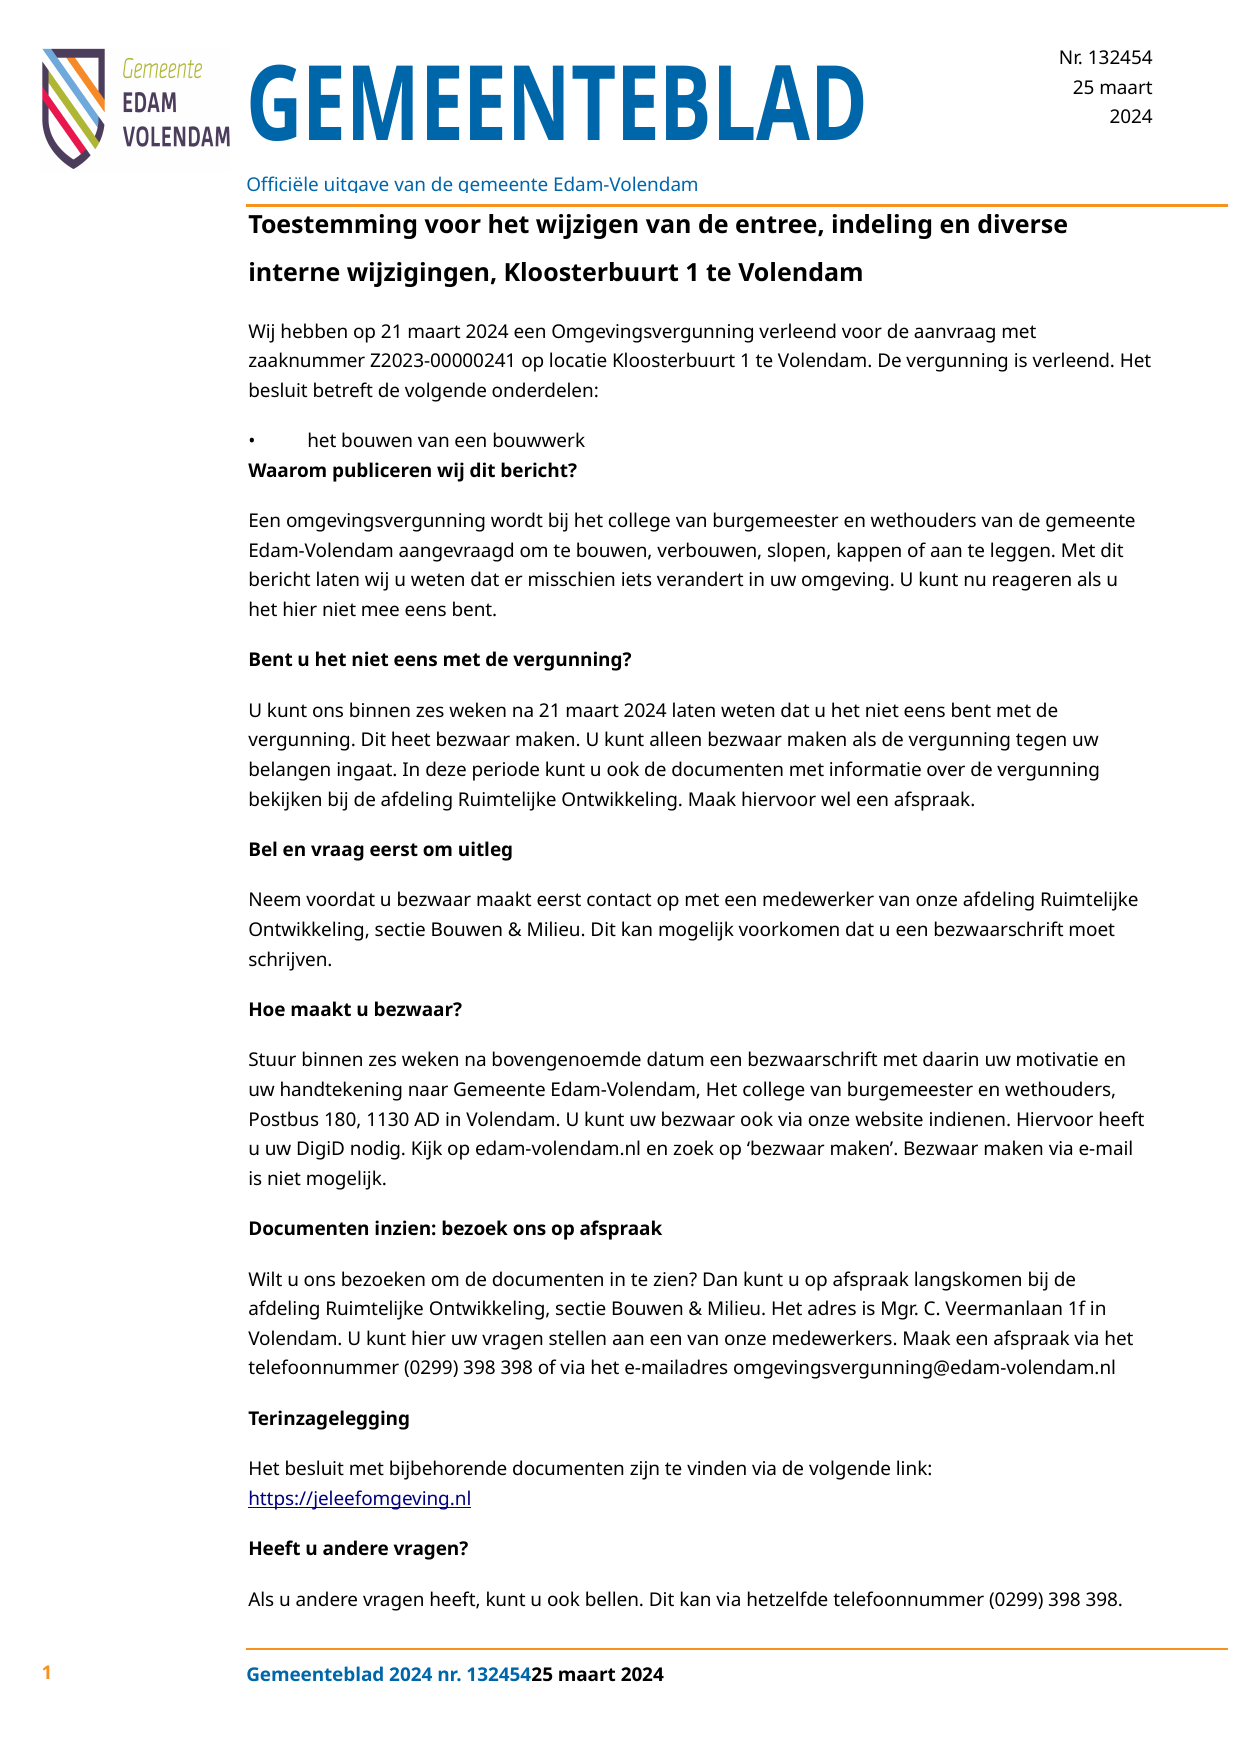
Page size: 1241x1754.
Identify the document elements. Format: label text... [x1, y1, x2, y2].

picture [41, 47, 231, 172]
text Hoe maakt u bezwaar? [248, 996, 1152, 1022]
text Wilt u ons bezoeken om de documenten in te zien? Dan kunt u op afspraak langskomen bij de afdeling Ruimtelijke Ontwikkeling, sectie Bouwen & Milieu. Het adres is Mgr. C. Veermanlaan 1f in Volendam. U kunt hier uw vragen stellen aan een van onze medewerkers. Maak een afspraak via het telefoonnummer (0299) 398 398 of via het e-mailadres omgevingsvergunning@edam-volendam.nl [248, 1266, 1152, 1380]
text Waarom publiceren wij dit bericht? [248, 457, 1152, 483]
text Het besluit met bijbehorende documenten zijn te vinden via de volgende link: https://jeleefomgeving.nl [248, 1455, 1152, 1511]
text Stuur binnen zes weken na bovengenoemde datum een bezwaarschrift met daarin uw motivatie en uw handtekening naar Gemeente Edam-Volendam, Het college van burgemeester en wethouders, Postbus 180, 1130 AD in Volendam. U kunt uw bezwaar ook via onze website indienen. Hiervoor heeft u uw DigiD nodig. Kijk op edam-volendam.nl en zoek op ‘bezwaar maken’. Bezwaar maken via e-mail is niet mogelijk. [248, 1047, 1152, 1191]
text Toestemming voor het wijzigen van de entree, indeling en diverse interne wijzigingen, Kloosterbuurt 1 te Volendam [248, 207, 1152, 288]
text Wij hebben op 21 maart 2024 een Omgevingsvergunning verleend voor de aanvraag met zaaknummer Z2023-00000241 op locatie Kloosterbuurt 1 te Volendam. De vergunning is verleend. Het besluit betreft de volgende onderdelen: [248, 318, 1152, 403]
text Bel en vraag eerst om uitleg [248, 836, 1152, 862]
text Heeft u andere vragen? [248, 1535, 1152, 1561]
text U kunt ons binnen zes weken na 21 maart 2024 laten weten dat u het niet eens bent met de vergunning. Dit heet bezwaar maken. U kunt alleen bezwaar maken als de vergunning tegen uw belangen ingaat. In deze periode kunt u ook de documenten met informatie over de vergunning bekijken bij de afdeling Ruimtelijke Ontwikkeling. Maak hiervoor wel een afspraak. [248, 697, 1152, 812]
text Als u andere vragen heeft, kunt u ook bellen. Dit kan via hetzelfde telefoonnummer (0299) 398 398. [248, 1586, 1152, 1612]
text Terinzagelegging [248, 1405, 1152, 1431]
text Een omgevingsvergunning wordt bij het college van burgemeester en wethouders van de gemeente Edam-Volendam aangevraagd om te bouwen, verbouwen, slopen, kappen of aan te leggen. Met dit bericht laten wij u weten dat er misschien iets verandert in uw omgeving. U kunt nu reageren als u het hier niet mee eens bent. [248, 507, 1152, 622]
list het bouwen van een bouwwerk [248, 427, 1152, 453]
text Documenten inzien: bezoek ons op afspraak [248, 1215, 1152, 1241]
text Bent u het niet eens met de vergunning? [248, 647, 1152, 672]
text Neem voordat u bezwaar maakt eerst contact op met een medewerker van onze afdeling Ruimtelijke Ontwikkeling, sectie Bouwen & Milieu. Dit kan mogelijk voorkomen dat u een bezwaarschrift moet schrijven. [248, 887, 1152, 972]
